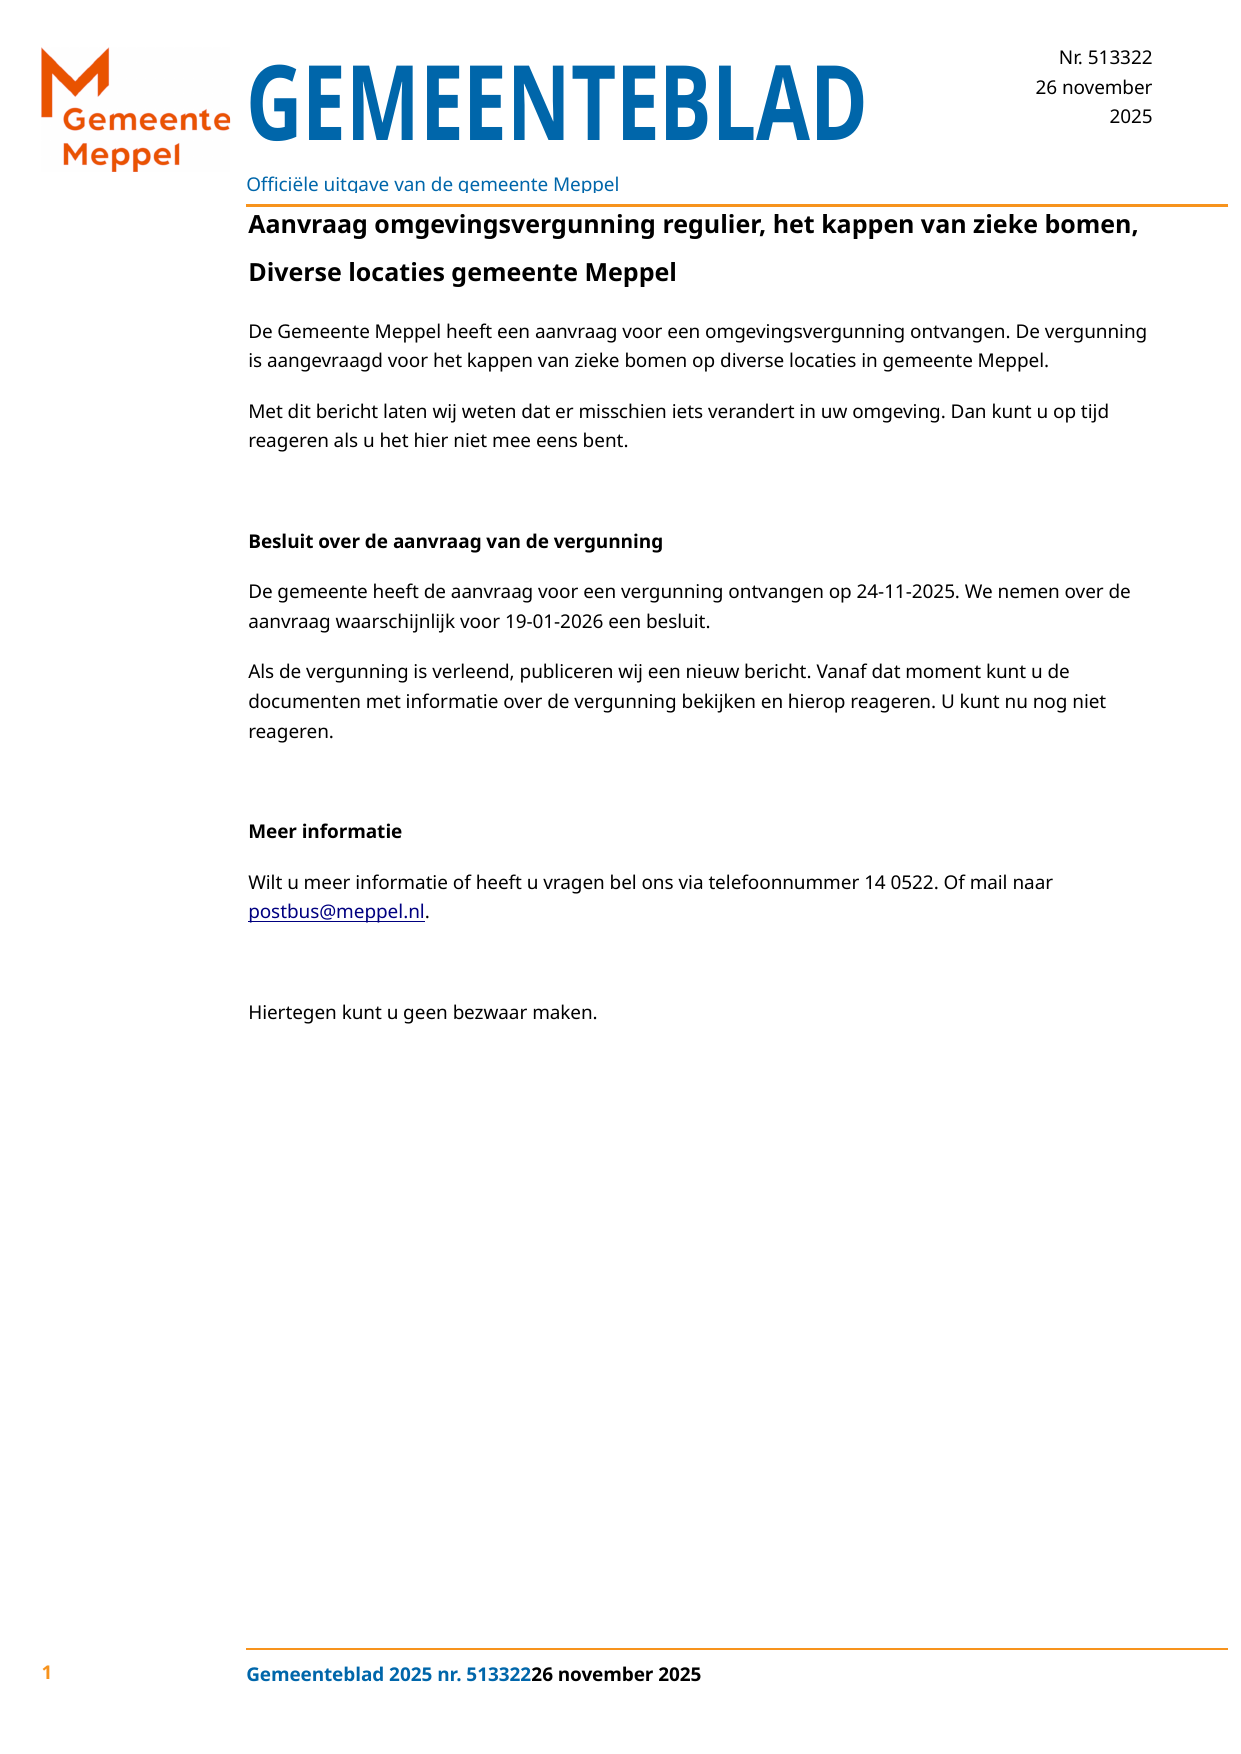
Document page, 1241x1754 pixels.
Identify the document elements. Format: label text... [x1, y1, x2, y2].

text Wilt u meer informatie of heeft u vragen bel ons via telefoonnummer 14 0522. Of mail naar postbus@meppel.nl. [248, 869, 1152, 924]
text Besluit over de aanvraag van de vergunning [248, 528, 1152, 554]
text De Gemeente Meppel heeft een aanvraag voor een omgevingsvergunning ontvangen. De vergunning is aangevraagd voor het kappen van zieke bomen op diverse locaties in gemeente Meppel. [248, 318, 1152, 373]
picture [41, 47, 231, 172]
text Meer informatie [248, 819, 1152, 844]
text De gemeente heeft de aanvraag voor een vergunning ontvangen op 24-11-2025. We nemen over de aanvraag waarschijnlijk voor 19-01-2026 een besluit. [248, 579, 1152, 634]
text Aanvraag omgevingsvergunning regulier, het kappen van zieke bomen, Diverse locaties gemeente Meppel [248, 207, 1152, 288]
text Als de vergunning is verleend, publiceren wij een nieuw bericht. Vanaf dat moment kunt u de documenten met informatie over de vergunning bekijken en hierop reageren. U kunt nu nog niet reageren. [248, 659, 1152, 744]
text Hiertegen kunt u geen bezwaar maken. [248, 999, 1152, 1025]
text Met dit bericht laten wij weten dat er misschien iets verandert in uw omgeving. Dan kunt u op tijd reageren als u het hier niet mee eens bent. [248, 398, 1152, 453]
